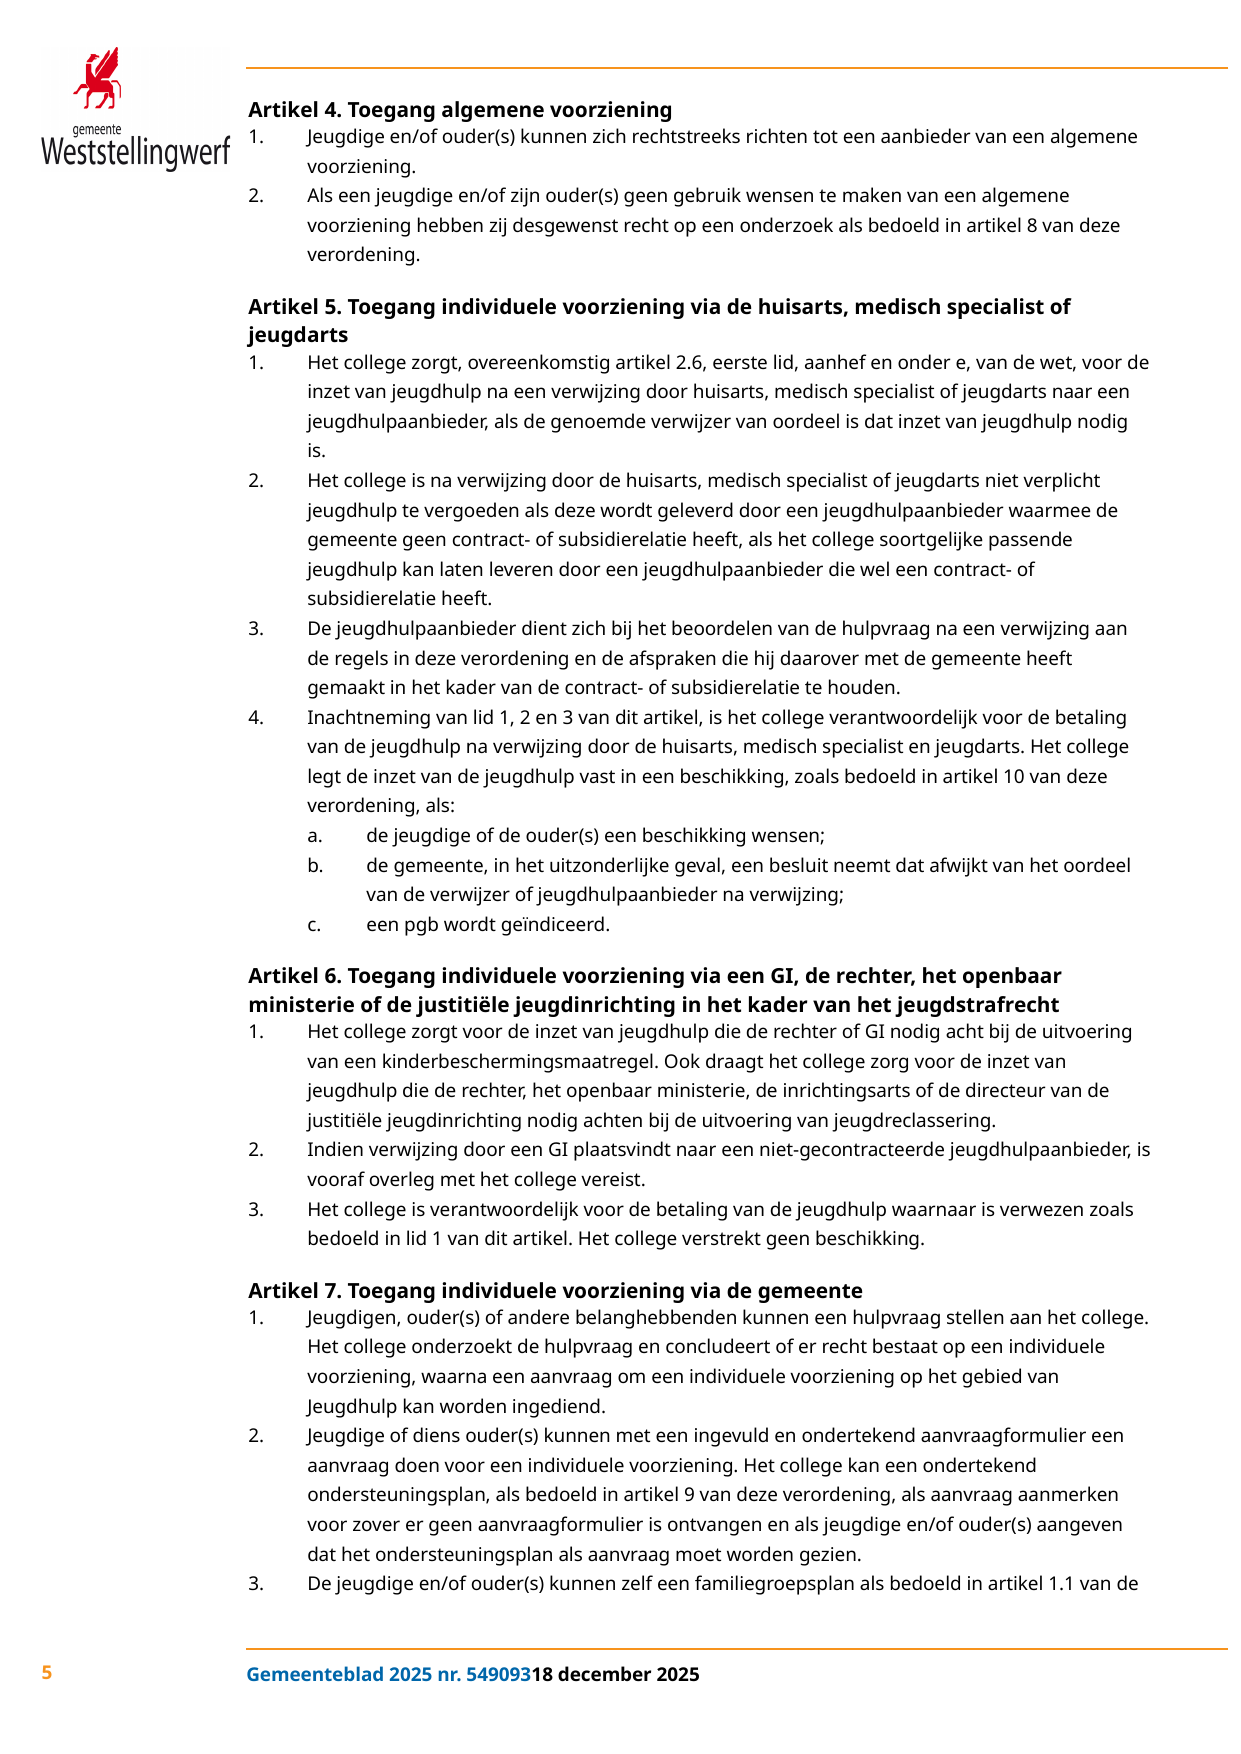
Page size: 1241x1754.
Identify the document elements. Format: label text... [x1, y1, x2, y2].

list De jeugdige en/of ouder(s) kunnen zelf een familiegroepsplan als bedoeld in artikel 1.1 van de [248, 1570, 1152, 1596]
list de jeugdige of de ouder(s) een beschikking wensen; [307, 822, 1152, 848]
list Het college is na verwijzing door de huisarts, medisch specialist of jeugdarts niet verplicht jeugdhulp te vergoeden als deze wordt geleverd door een jeugdhulpaanbieder waarmee de gemeente geen contract- of subsidierelatie heeft, als het college soortgelijke passende jeugdhulp kan laten leveren door een jeugdhulpaanbieder die wel een contract- of subsidierelatie heeft. [248, 467, 1152, 611]
picture [41, 47, 231, 172]
list Indien verwijzing door een GI plaatsvindt naar een niet-gecontracteerde jeugdhulpaanbieder, is vooraf overleg met het college vereist. [248, 1137, 1152, 1192]
list een pgb wordt geïndiceerd. [307, 911, 1152, 937]
list Het college zorgt voor de inzet van jeugdhulp die de rechter of GI nodig acht bij de uitvoering van een kinderbeschermingsmaatregel. Ook draagt het college zorg voor de inzet van jeugdhulp die de rechter, het openbaar ministerie, de inrichtingsarts of de directeur van de justitiële jeugdinrichting nodig achten bij de uitvoering van jeugdreclassering. [248, 1018, 1152, 1133]
text Artikel 4. Toegang algemene voorziening [248, 95, 1152, 123]
list Jeugdige of diens ouder(s) kunnen met een ingevuld en ondertekend aanvraagformulier een aanvraag doen voor een individuele voorziening. Het college kan een ondertekend ondersteuningsplan, als bedoeld in artikel 9 van deze verordening, als aanvraag aanmerken voor zover er geen aanvraagformulier is ontvangen en als jeugdige en/of ouder(s) aangeven dat het ondersteuningsplan als aanvraag moet worden gezien. [248, 1422, 1152, 1567]
text Artikel 7. Toegang individuele voorziening via de gemeente [248, 1276, 1152, 1304]
list Jeugdige en/of ouder(s) kunnen zich rechtstreeks richten tot een aanbieder van een algemene voorziening. [248, 123, 1152, 178]
list De jeugdhulpaanbieder dient zich bij het beoordelen van de hulpvraag na een verwijzing aan de regels in deze verordening en de afspraken die hij daarover met de gemeente heeft gemaakt in het kader van de contract- of subsidierelatie te houden. [248, 615, 1152, 700]
list Jeugdigen, ouder(s) of andere belanghebbenden kunnen een hulpvraag stellen aan het college. Het college onderzoekt de hulpvraag en concludeert of er recht bestaat op een individuele voorziening, waarna een aanvraag om een individuele voorziening op het gebied van Jeugdhulp kan worden ingediend. [248, 1304, 1152, 1419]
list Het college is verantwoordelijk voor de betaling van de jeugdhulp waarnaar is verwezen zoals bedoeld in lid 1 van dit artikel. Het college verstrekt geen beschikking. [248, 1196, 1152, 1251]
list Als een jeugdige en/of zijn ouder(s) geen gebruik wensen te maken van een algemene voorziening hebben zij desgewenst recht op een onderzoek als bedoeld in artikel 8 van deze verordening. [248, 182, 1152, 267]
list de gemeente, in het uitzonderlijke geval, een besluit neemt dat afwijkt van het oordeel van de verwijzer of jeugdhulpaanbieder na verwijzing; [307, 852, 1152, 907]
list Het college zorgt, overeenkomstig artikel 2.6, eerste lid, aanhef en onder e, van de wet, voor de inzet van jeugdhulp na een verwijzing door huisarts, medisch specialist of jeugdarts naar een jeugdhulpaanbieder, als de genoemde verwijzer van oordeel is dat inzet van jeugdhulp nodig is. [248, 349, 1152, 463]
text Artikel 6. Toegang individuele voorziening via een GI, de rechter, het openbaar ministerie of de justitiële jeugdinrichting in het kader van het jeugdstrafrecht [248, 961, 1152, 1018]
list Inachtneming van lid 1, 2 en 3 van dit artikel, is het college verantwoordelijk voor de betaling van de jeugdhulp na verwijzing door de huisarts, medisch specialist en jeugdarts. Het college legt de inzet van de jeugdhulp vast in een beschikking, zoals bedoeld in artikel 10 van deze verordening, als: [248, 704, 1152, 818]
text Artikel 5. Toegang individuele voorziening via de huisarts, medisch specialist of jeugdarts [248, 292, 1152, 349]
